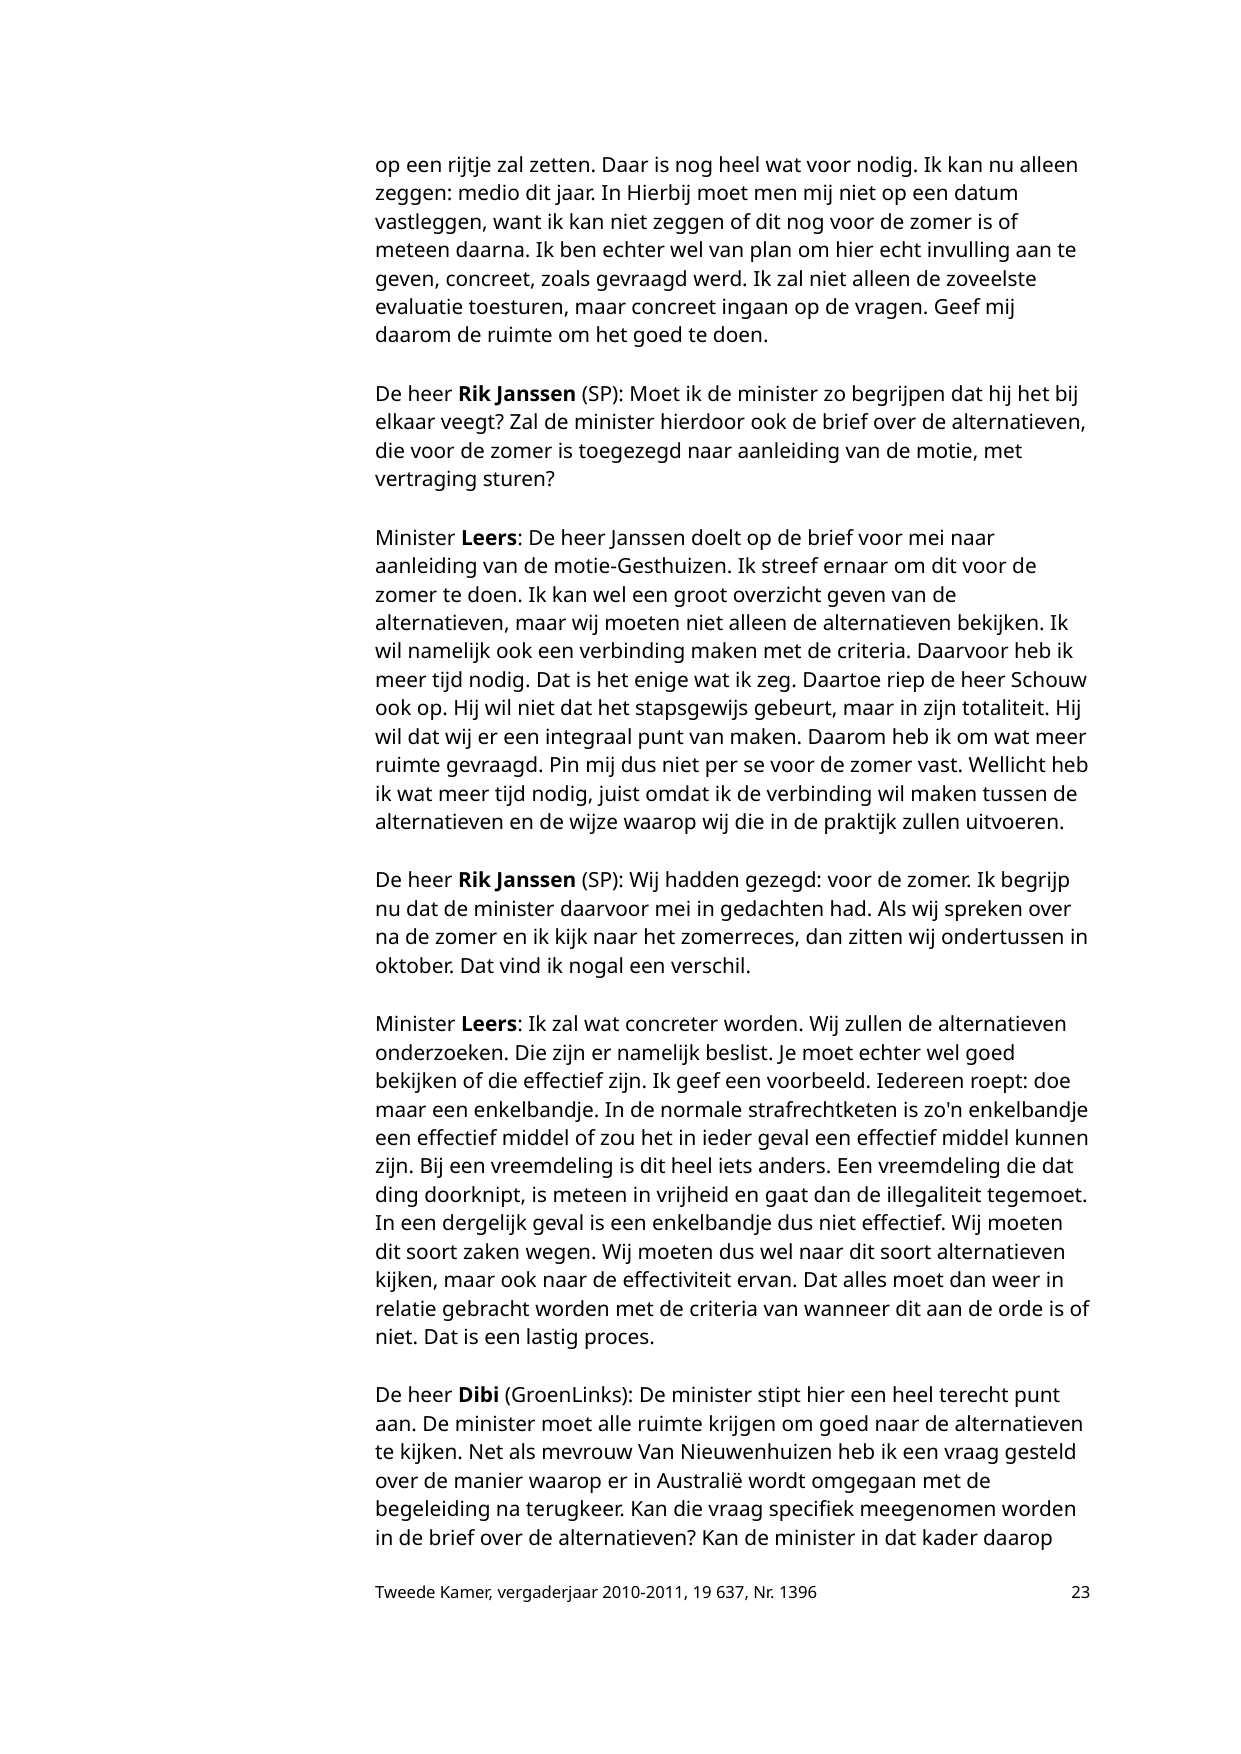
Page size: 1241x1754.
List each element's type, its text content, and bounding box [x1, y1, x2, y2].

text Minister Leers: Ik zal wat concreter worden. Wij zullen de alternatieven onderzoeken. Die zijn er namelijk beslist. Je moet echter wel goed bekijken of die effectief zijn. Ik geef een voorbeeld. Iedereen roept: doe maar een enkelbandje. In de normale strafrechtketen is zo'n enkelbandje een effectief middel of zou het in ieder geval een effectief middel kunnen zijn. Bij een vreemdeling is dit heel iets anders. Een vreemdeling die dat ding doorknipt, is meteen in vrijheid en gaat dan de illegaliteit tegemoet. In een dergelijk geval is een enkelbandje dus niet effectief. Wij moeten dit soort zaken wegen. Wij moeten dus wel naar dit soort alternatieven kijken, maar ook naar de effectiviteit ervan. Dat alles moet dan weer in relatie gebracht worden met de criteria van wanneer dit aan de orde is of niet. Dat is een lastig proces. [375, 1009, 1090, 1351]
text op een rijtje zal zetten. Daar is nog heel wat voor nodig. Ik kan nu alleen zeggen: medio dit jaar. In Hierbij moet men mij niet op een datum vastleggen, want ik kan niet zeggen of dit nog voor de zomer is of meteen daarna. Ik ben echter wel van plan om hier echt invulling aan te geven, concreet, zoals gevraagd werd. Ik zal niet alleen de zoveelste evaluatie toesturen, maar concreet ingaan op de vragen. Geef mij daarom de ruimte om het goed te doen. [375, 150, 1090, 349]
text De heer Rik Janssen (SP): Wij hadden gezegd: voor de zomer. Ik begrijp nu dat de minister daarvoor mei in gedachten had. Als wij spreken over na de zomer en ik kijk naar het zomerreces, dan zitten wij ondertussen in oktober. Dat vind ik nogal een verschil. [375, 866, 1090, 979]
text Minister Leers: De heer Janssen doelt op de brief voor mei naar aanleiding van de motie-Gesthuizen. Ik streef ernaar om dit voor de zomer te doen. Ik kan wel een groot overzicht geven van de alternatieven, maar wij moeten niet alleen de alternatieven bekijken. Ik wil namelijk ook een verbinding maken met de criteria. Daarvoor heb ik meer tijd nodig. Dat is het enige wat ik zeg. Daartoe riep de heer Schouw ook op. Hij wil niet dat het stapsgewijs gebeurt, maar in zijn totaliteit. Hij wil dat wij er een integraal punt van maken. Daarom heb ik om wat meer ruimte gevraagd. Pin mij dus niet per se voor de zomer vast. Wellicht heb ik wat meer tijd nodig, juist omdat ik de verbinding wil maken tussen de alternatieven en de wijze waarop wij die in de praktijk zullen uitvoeren. [375, 523, 1090, 836]
text De heer Rik Janssen (SP): Moet ik de minister zo begrijpen dat hij het bij elkaar veegt? Zal de minister hierdoor ook de brief over de alternatieven, die voor de zomer is toegezegd naar aanleiding van de motie, met vertraging sturen? [375, 379, 1090, 493]
text De heer Dibi (GroenLinks): De minister stipt hier een heel terecht punt aan. De minister moet alle ruimte krijgen om goed naar de alternatieven te kijken. Net als mevrouw Van Nieuwenhuizen heb ik een vraag gesteld over de manier waarop er in Australië wordt omgegaan met de begeleiding na terugkeer. Kan die vraag specifiek meegenomen worden in de brief over de alternatieven? Kan de minister in dat kader daarop [375, 1381, 1090, 1551]
